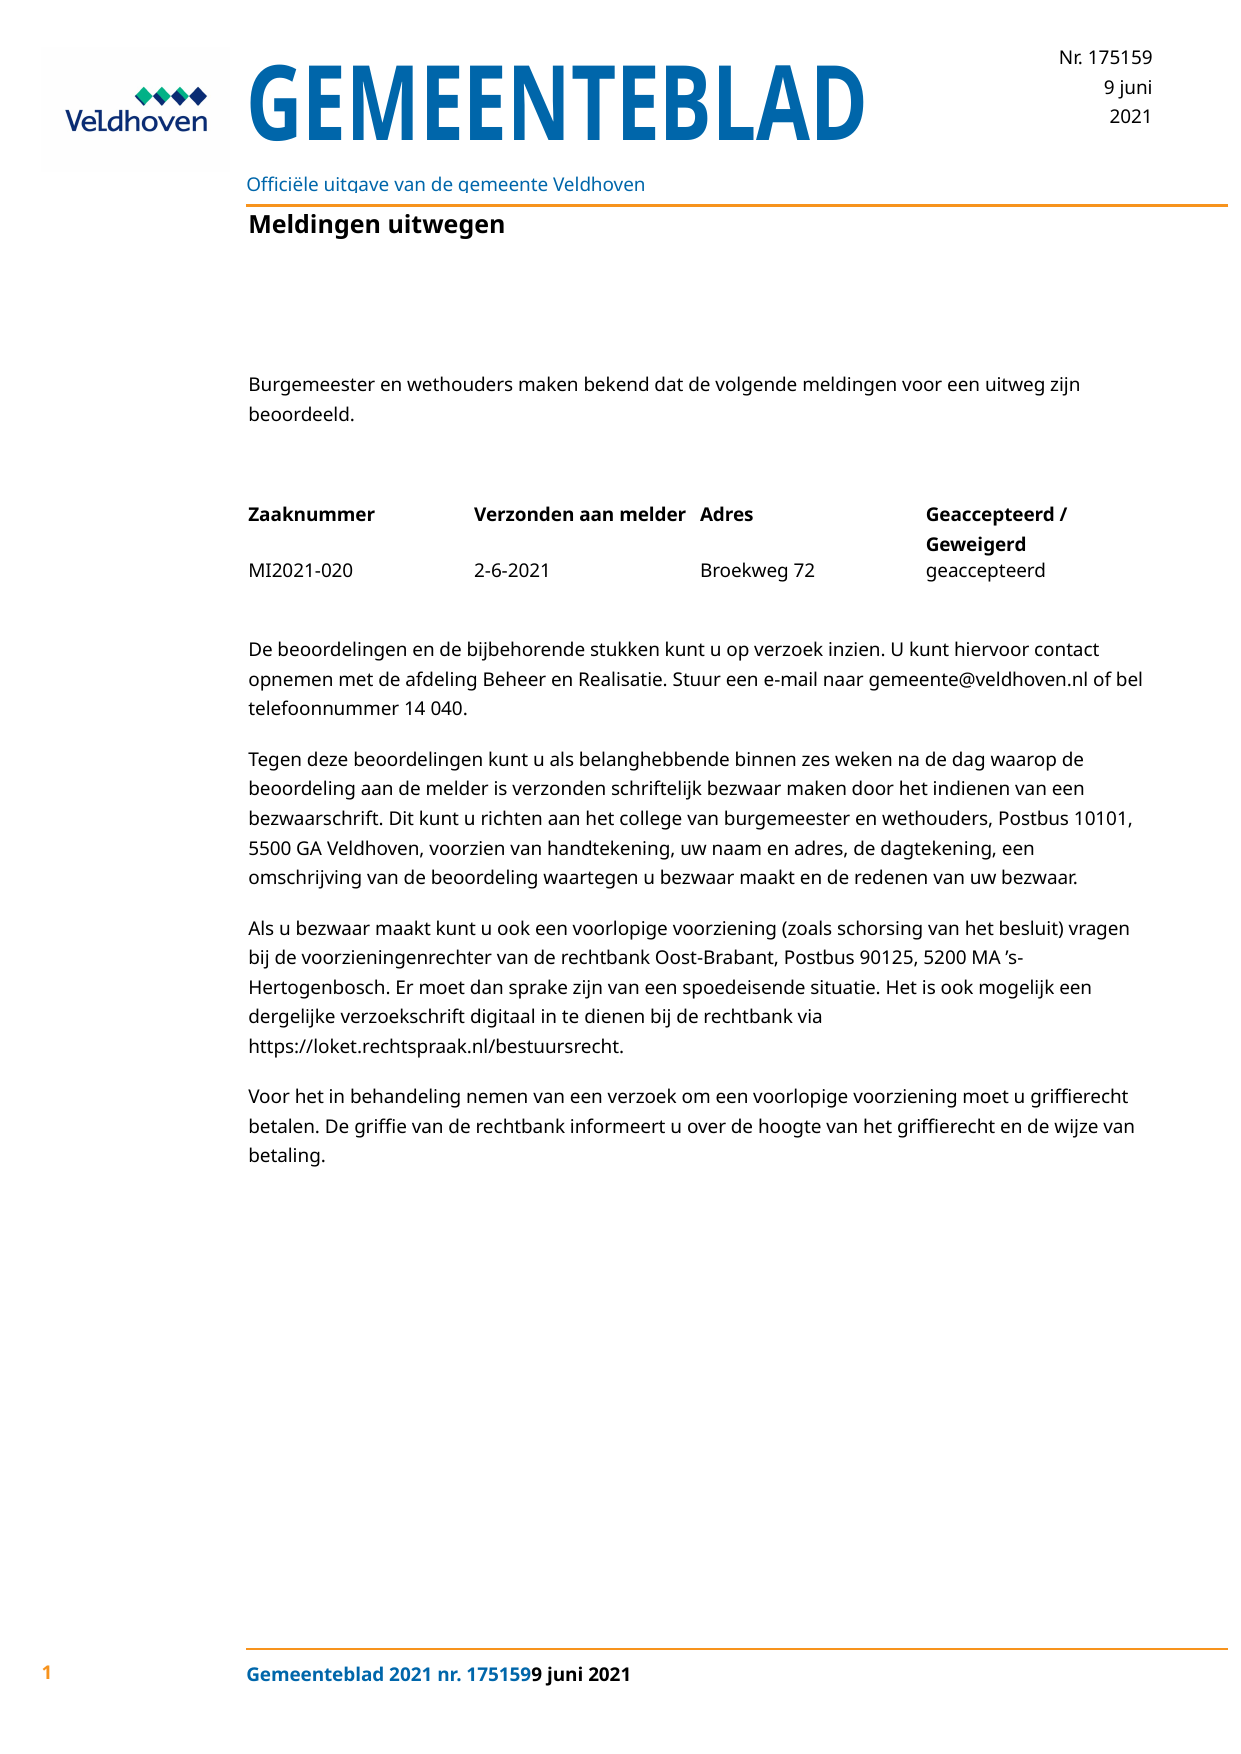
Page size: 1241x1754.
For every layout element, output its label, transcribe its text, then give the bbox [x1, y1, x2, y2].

table_cell MI2021-020 [248, 557, 474, 583]
text Meldingen uitwegen [248, 207, 1152, 241]
text Burgemeester en wethouders maken bekend dat de volgende meldingen voor een uitweg zijn beoordeeld. [248, 371, 1152, 426]
table_header Adres [700, 502, 926, 557]
text Voor het in behandeling nemen van een verzoek om een voorlopige voorziening moet u griffierecht betalen. De griffie van de rechtbank informeert u over de hoogte van het griffierecht en de wijze van betaling. [248, 1083, 1152, 1168]
table_cell Broekweg 72 [700, 557, 926, 583]
text Als u bezwaar maakt kunt u ook een voorlopige voorziening (zoals schorsing van het besluit) vragen bij de voorzieningenrechter van de rechtbank Oost-Brabant, Postbus 90125, 5200 MA ’s-Hertogenbosch. Er moet dan sprake zijn van een spoedeisende situatie. Het is ook mogelijk een dergelijke verzoekschrift digitaal in te dienen bij de rechtbank via https://loket.rechtspraak.nl/bestuursrecht. [248, 915, 1152, 1059]
table_header Zaaknummer [248, 502, 474, 557]
table_header Verzonden aan melder [474, 502, 700, 557]
table_cell geaccepteerd [926, 557, 1152, 583]
table_cell 2-6-2021 [474, 557, 700, 583]
text De beoordelingen en de bijbehorende stukken kunt u op verzoek inzien. U kunt hiervoor contact opnemen met de afdeling Beheer en Realisatie. Stuur een e-mail naar gemeente@veldhoven.nl of bel telefoonnummer 14 040. [248, 636, 1152, 721]
text Tegen deze beoordelingen kunt u als belanghebbende binnen zes weken na de dag waarop de beoordeling aan de melder is verzonden schriftelijk bezwaar maken door het indienen van een bezwaarschrift. Dit kunt u richten aan het college van burgemeester en wethouders, Postbus 10101, 5500 GA Veldhoven, voorzien van handtekening, uw naam en adres, de dagtekening, een omschrijving van de beoordeling waartegen u bezwaar maakt en de redenen van uw bezwaar. [248, 746, 1152, 890]
picture [41, 47, 231, 172]
table_header Geaccepteerd / Geweigerd [926, 502, 1152, 557]
